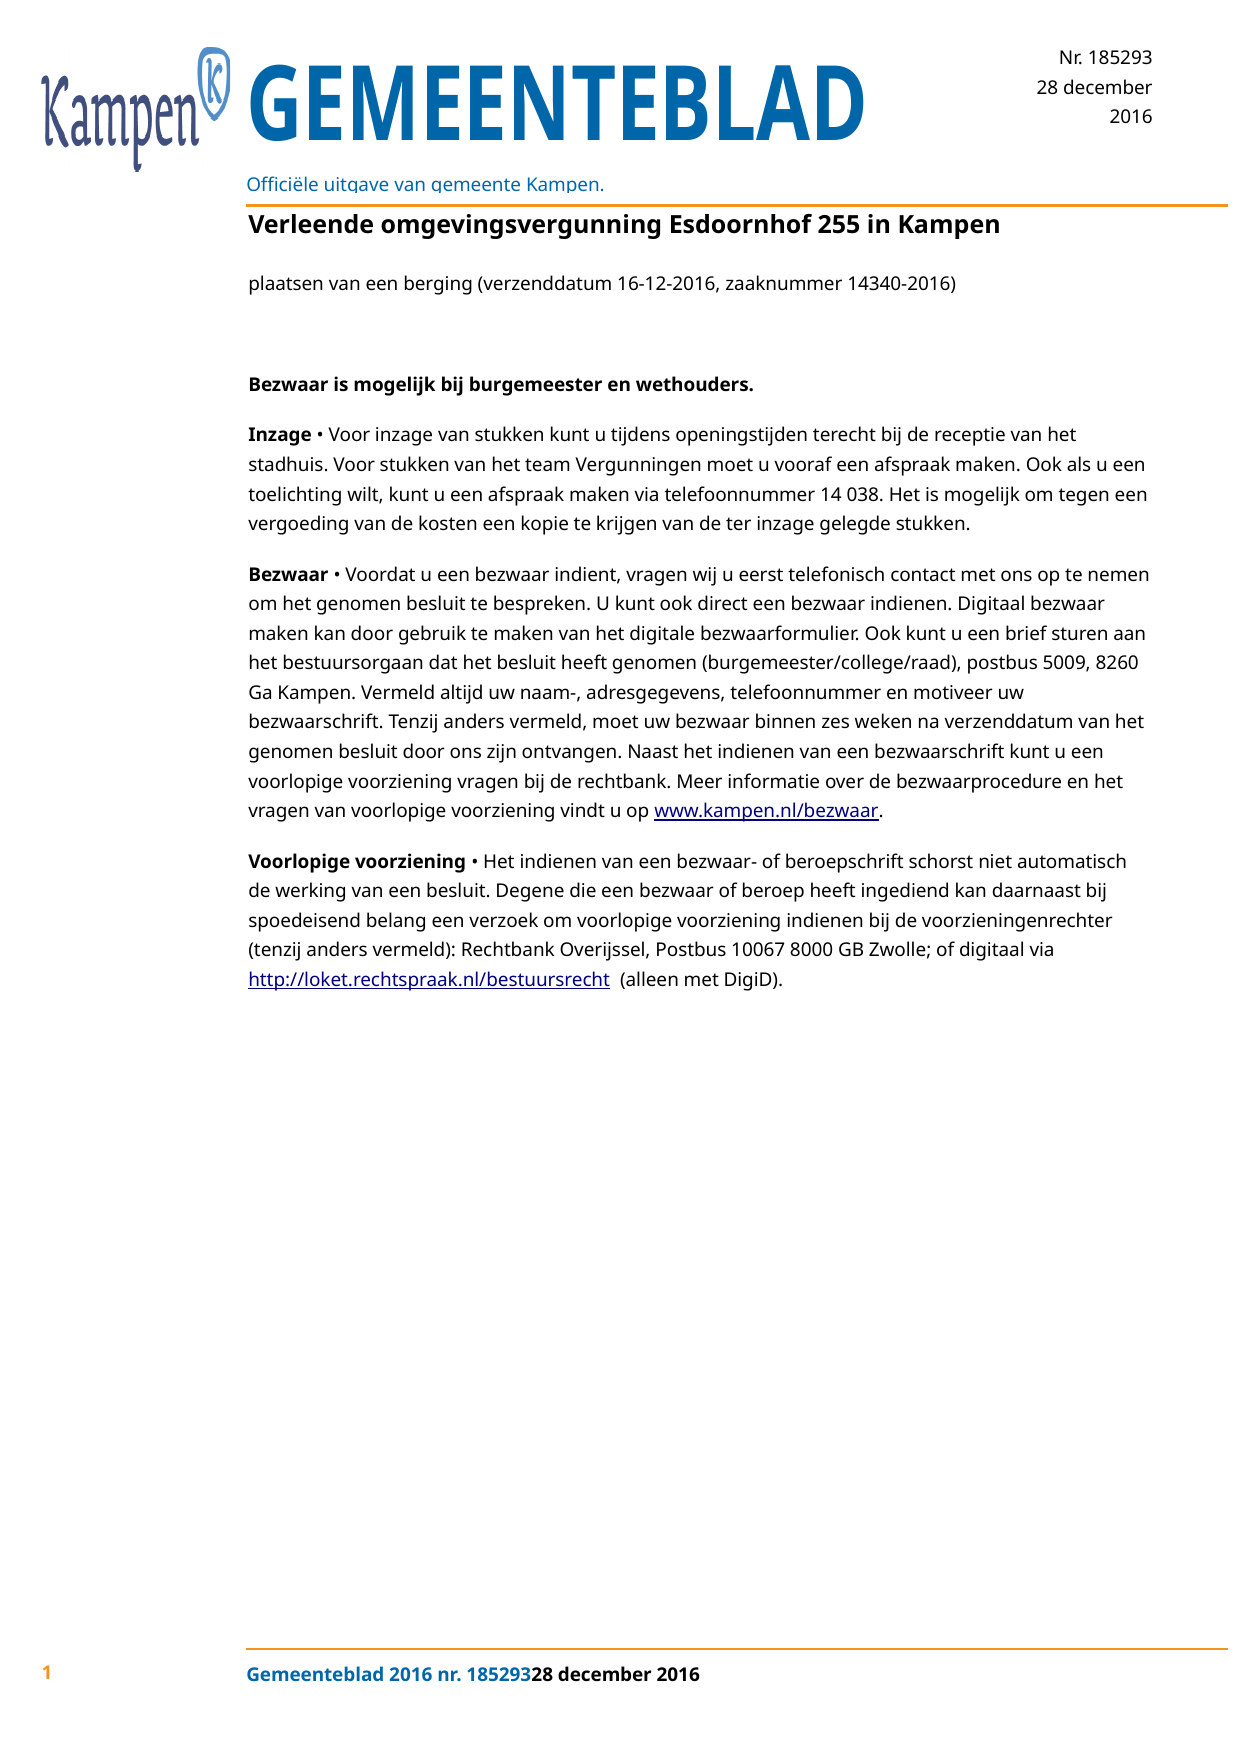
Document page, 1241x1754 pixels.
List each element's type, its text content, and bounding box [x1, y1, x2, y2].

text Bezwaar is mogelijk bij burgemeester en wethouders. [248, 371, 1152, 397]
text Voorlopige voorziening • Het indienen van een bezwaar- of beroepschrift schorst niet automatisch de werking van een besluit. Degene die een bezwaar of beroep heeft ingediend kan daarnaast bij spoedeisend belang een verzoek om voorlopige voorziening indienen bij de voorzieningenrechter (tenzij anders vermeld): Rechtbank Overijssel, Postbus 10067 8000 GB Zwolle; of digitaal via http://loket.rechtspraak.nl/bestuursrecht (alleen met DigiD). [248, 848, 1152, 992]
text Bezwaar • Voordat u een bezwaar indient, vragen wij u eerst telefonisch contact met ons op te nemen om het genomen besluit te bespreken. U kunt ook direct een bezwaar indienen. Digitaal bezwaar maken kan door gebruik te maken van het digitale bezwaarformulier. Ook kunt u een brief sturen aan het bestuursorgaan dat het besluit heeft genomen (burgemeester/college/raad), postbus 5009, 8260 Ga Kampen. Vermeld altijd uw naam-, adresgegevens, telefoonnummer en motiveer uw bezwaarschrift. Tenzij anders vermeld, moet uw bezwaar binnen zes weken na verzenddatum van het genomen besluit door ons zijn ontvangen. Naast het indienen van een bezwaarschrift kunt u een voorlopige voorziening vragen bij de rechtbank. Meer informatie over de bezwaarprocedure en het vragen van voorlopige voorziening vindt u op www.kampen.nl/bezwaar. [248, 561, 1152, 823]
text Verleende omgevingsvergunning Esdoornhof 255 in Kampen [248, 207, 1152, 241]
text plaatsen van een berging (verzenddatum 16-12-2016, zaaknummer 14340-2016) [248, 270, 1152, 296]
text Inzage • Voor inzage van stukken kunt u tijdens openingstijden terecht bij de receptie van het stadhuis. Voor stukken van het team Vergunningen moet u vooraf een afspraak maken. Ook als u een toelichting wilt, kunt u een afspraak maken via telefoonnummer 14 038. Het is mogelijk om tegen een vergoeding van de kosten een kopie te krijgen van de ter inzage gelegde stukken. [248, 422, 1152, 536]
picture [41, 47, 231, 172]
